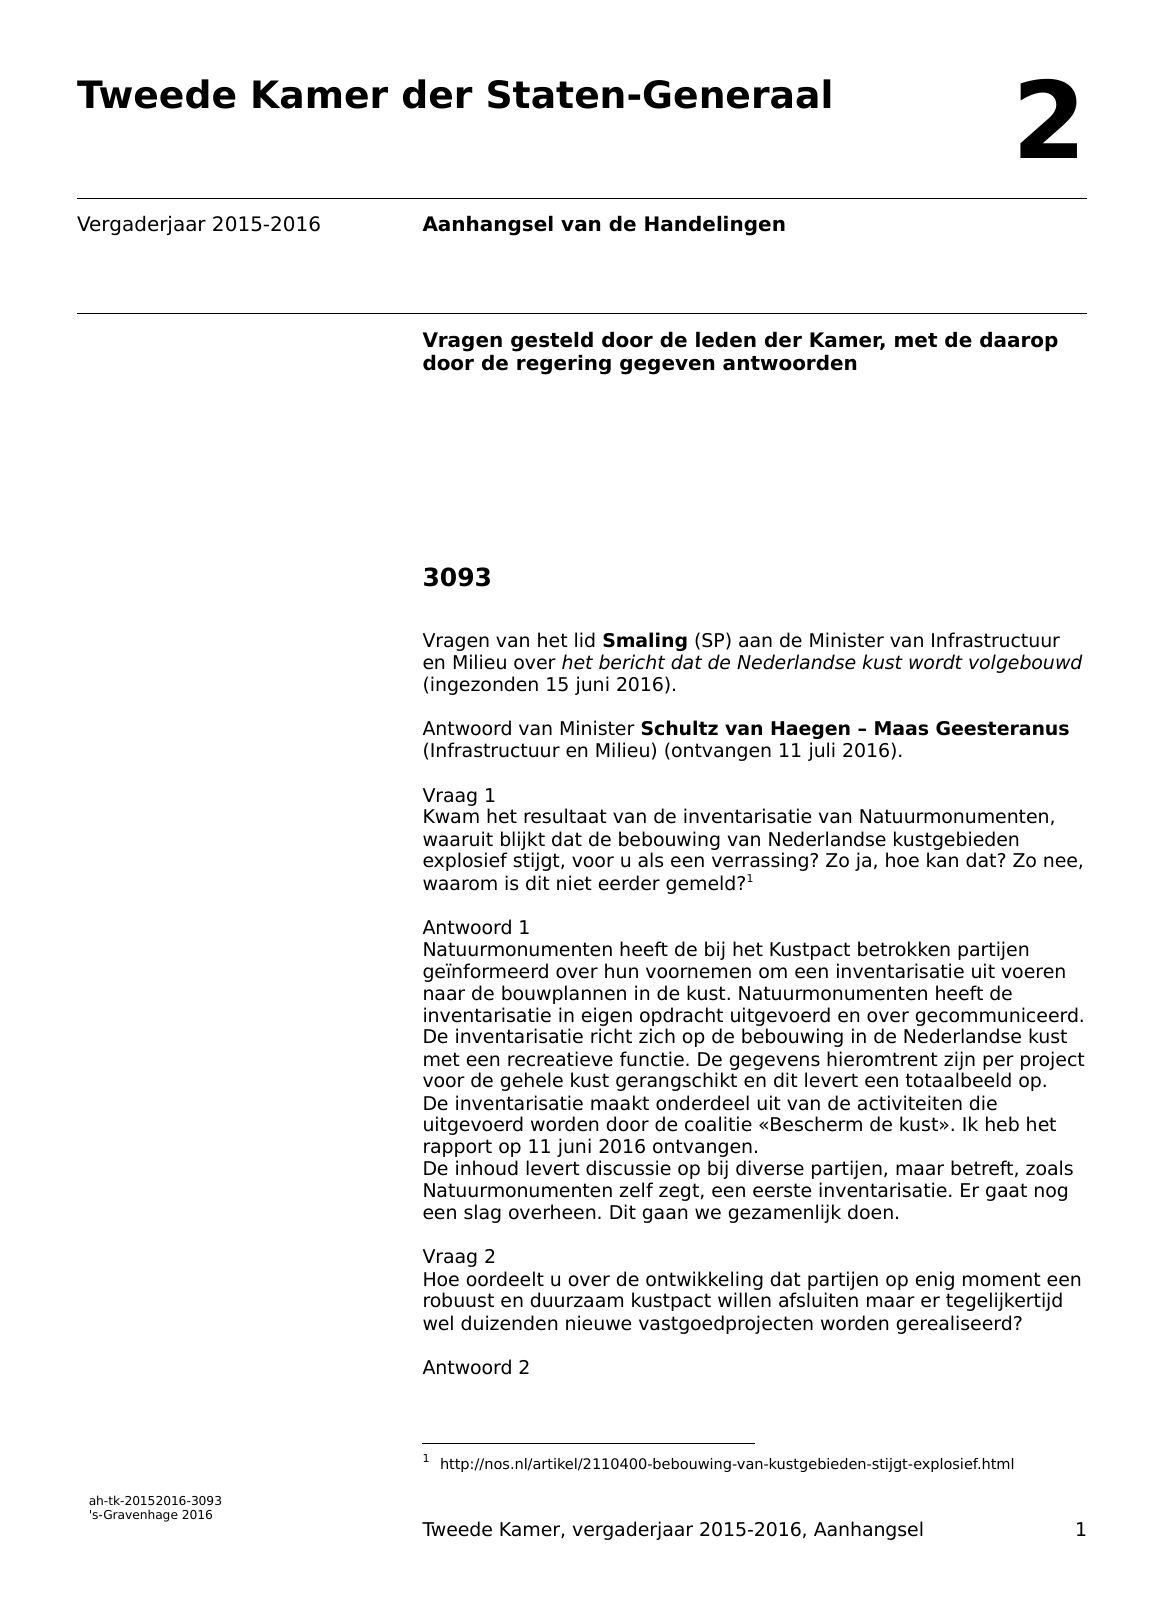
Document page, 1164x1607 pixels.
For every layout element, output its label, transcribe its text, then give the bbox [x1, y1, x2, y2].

text Kwam het resultaat van de inventarisatie van Natuurmonumenten, waaruit blijkt dat de bebouwing van Nederlandse kustgebieden explosief stijgt, voor u als een verrassing? Zo ja, hoe kan dat? Zo nee, waarom is dit niet eerder gemeld? [422, 806, 1087, 894]
table_cell Vragen gesteld door de leden der Kamer, met de daarop door de regering gegeven antwoorden [422, 314, 1087, 375]
text ah-tk-20152016-3093 [88, 1494, 323, 1508]
table_cell Vergaderjaar 2015-2016 [77, 199, 422, 313]
text Vraag 1 [422, 784, 1087, 806]
text Vraag 2 [422, 1246, 1087, 1268]
table_cell [77, 314, 422, 375]
table_header 2 [886, 59, 1087, 198]
text Natuurmonumenten heeft de bij het Kustpact betrokken partijen geïnformeerd over hun voornemen om een inventarisatie uit voeren naar de bouwplannen in de kust. Natuurmonumenten heeft de inventarisatie in eigen opdracht uitgevoerd en over gecommuniceerd. De inventarisatie richt zich op de bebouwing in de Nederlandse kust met een recreatieve functie. De gegevens hieromtrent zijn per project voor de gehele kust gerangschikt en dit levert een totaalbeeld op. [422, 938, 1087, 1092]
table_header Tweede Kamer der Staten-Generaal [77, 59, 886, 198]
text Antwoord 1 [422, 917, 1087, 938]
text 3093 [422, 563, 1087, 592]
text Vragen van het lid Smaling (SP) aan de Minister van Infrastructuur en Milieu over het bericht dat de Nederlandse kust wordt volgebouwd (ingezonden 15 juni 2016). [422, 630, 1087, 696]
text 's-Gravenhage 2016 [88, 1508, 323, 1522]
text Antwoord van Minister Schultz van Haegen – Maas Geesteranus (Infrastructuur en Milieu) (ontvangen 11 juli 2016). [422, 718, 1087, 762]
text Antwoord 2 [422, 1357, 1087, 1378]
text http://nos.nl/artikel/2110400-bebouwing-van-kustgebieden-stijgt-explosief.html [422, 1452, 1087, 1474]
text De inhoud levert discussie op bij diverse partijen, maar betreft, zoals Natuurmonumenten zelf zegt, een eerste inventarisatie. Er gaat nog een slag overheen. Dit gaan we gezamenlijk doen. [422, 1158, 1087, 1224]
text Hoe oordeelt u over de ontwikkeling dat partijen op enig moment een robuust en duurzaam kustpact willen afsluiten maar er tegelijkertijd wel duizenden nieuwe vastgoedprojecten worden gerealiseerd? [422, 1268, 1087, 1334]
text De inventarisatie maakt onderdeel uit van de activiteiten die uitgevoerd worden door de coalitie «Bescherm de kust». Ik heb het rapport op 11 juni 2016 ontvangen. [422, 1092, 1087, 1158]
table_cell Aanhangsel van de Handelingen [422, 199, 1087, 313]
